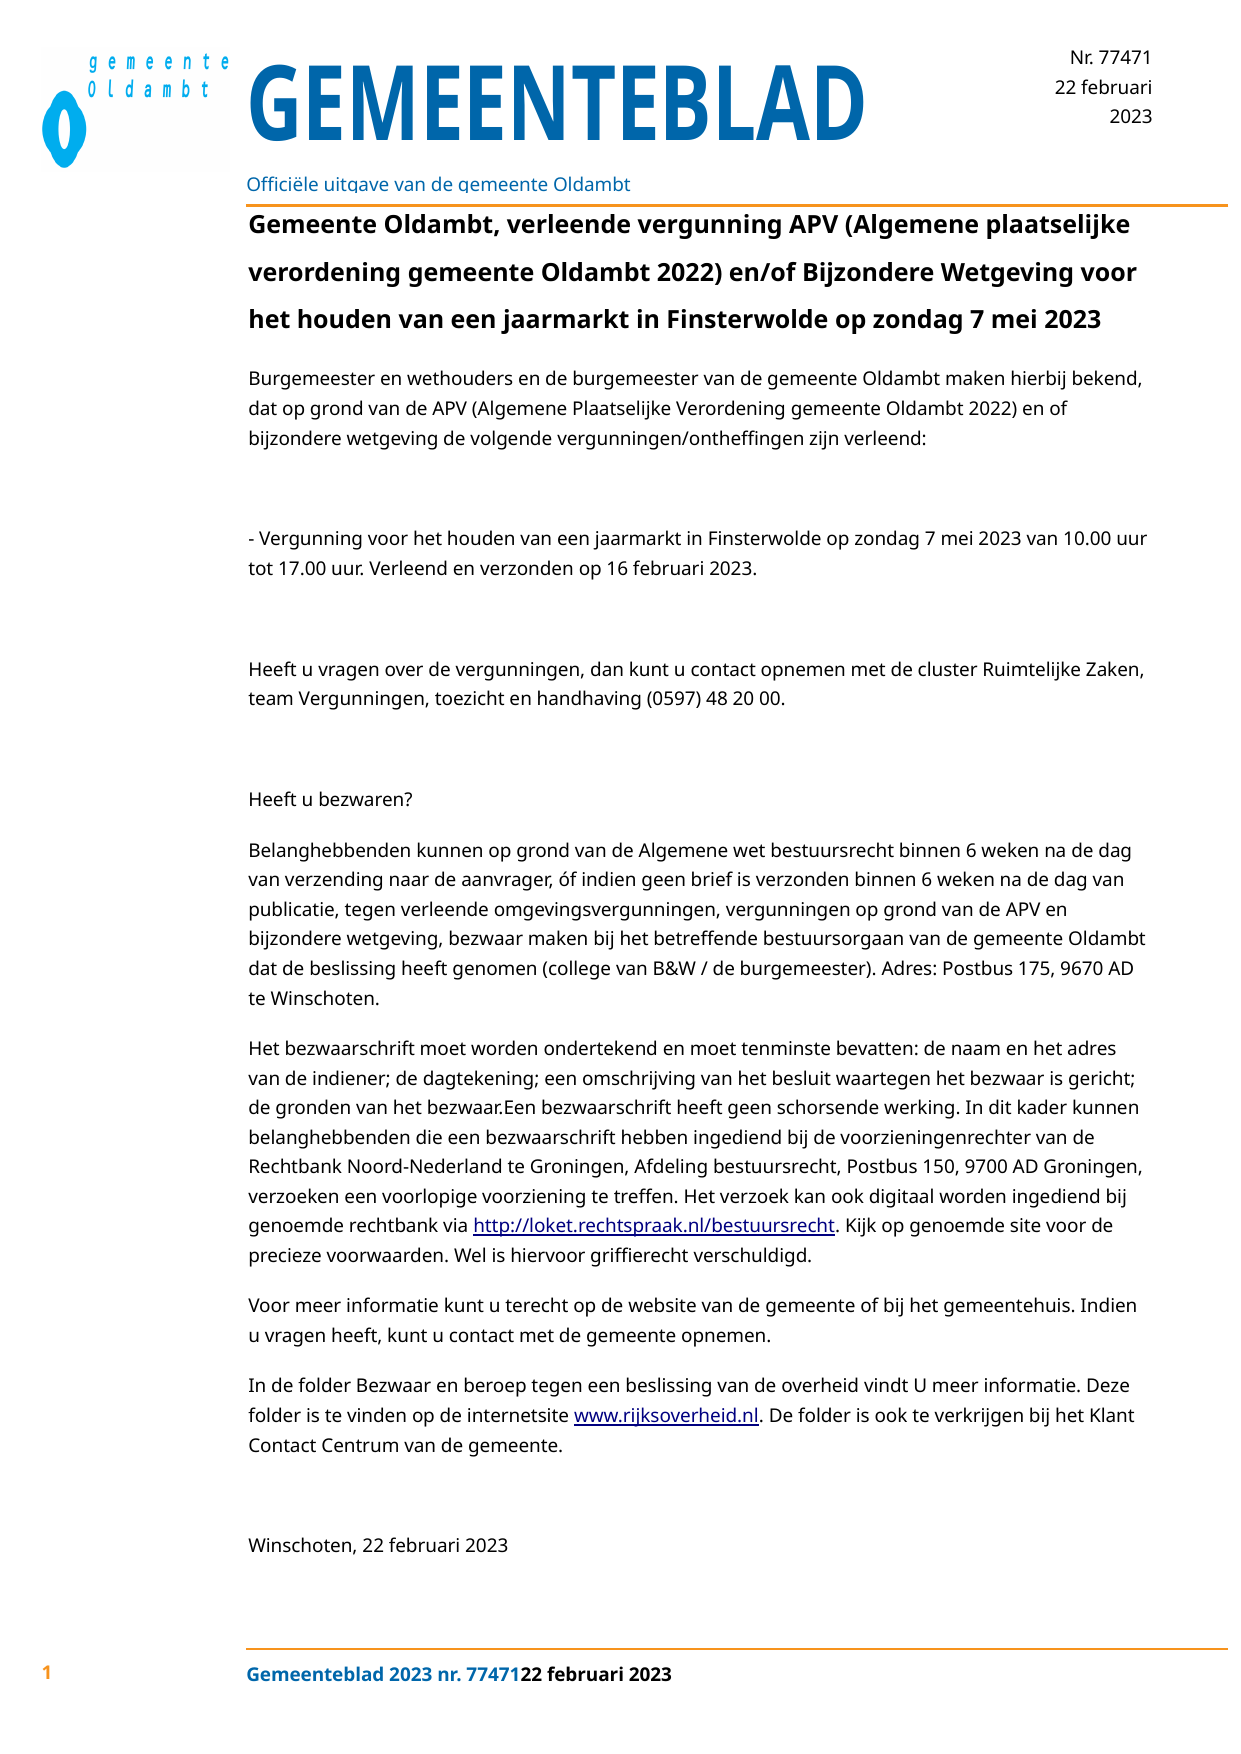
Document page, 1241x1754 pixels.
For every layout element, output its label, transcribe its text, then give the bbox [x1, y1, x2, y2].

text Heeft u vragen over de vergunningen, dan kunt u contact opnemen met de cluster Ruimtelijke Zaken, team Vergunningen, toezicht en handhaving (0597) 48 20 00. [248, 656, 1152, 711]
picture [41, 47, 231, 172]
text Burgemeester en wethouders en de burgemeester van de gemeente Oldambt maken hierbij bekend, dat op grond van de APV (Algemene Plaatselijke Verordening gemeente Oldambt 2022) en of bijzondere wetgeving de volgende vergunningen/ontheffingen zijn verleend: [248, 366, 1152, 450]
text Belanghebbenden kunnen op grond van de Algemene wet bestuursrecht binnen 6 weken na de dag van verzending naar de aanvrager, óf indien geen brief is verzonden binnen 6 weken na de dag van publicatie, tegen verleende omgevingsvergunningen, vergunningen op grond van de APV en bijzondere wetgeving, bezwaar maken bij het betreffende bestuursorgaan van de gemeente Oldambt dat de beslissing heeft genomen (college van B&W / de burgemeester). Adres: Postbus 175, 9670 AD te Winschoten. [248, 837, 1152, 1010]
text Gemeente Oldambt, verleende vergunning APV (Algemene plaatselijke verordening gemeente Oldambt 2022) en/of Bijzondere Wetgeving voor het houden van een jaarmarkt in Finsterwolde op zondag 7 mei 2023 [248, 207, 1152, 336]
text - Vergunning voor het houden van een jaarmarkt in Finsterwolde op zondag 7 mei 2023 van 10.00 uur tot 17.00 uur. Verleend en verzonden op 16 februari 2023. [248, 526, 1152, 581]
text Winschoten, 22 februari 2023 [248, 1533, 1152, 1558]
text Heeft u bezwaren? [248, 786, 1152, 812]
text In de folder Bezwaar en beroep tegen een beslissing van de overheid vindt U meer informatie. Deze folder is te vinden op de internetsite www.rijksoverheid.nl. De folder is ook te verkrijgen bij het Klant Contact Centrum van de gemeente. [248, 1373, 1152, 1457]
text Voor meer informatie kunt u terecht op de website van de gemeente of bij het gemeentehuis. Indien u vragen heeft, kunt u contact met de gemeente opnemen. [248, 1293, 1152, 1348]
text Het bezwaarschrift moet worden ondertekend en moet tenminste bevatten: de naam en het adres van de indiener; de dagtekening; een omschrijving van het besluit waartegen het bezwaar is gericht; de gronden van het bezwaar.Een bezwaarschrift heeft geen schorsende werking. In dit kader kunnen belanghebbenden die een bezwaarschrift hebben ingediend bij de voorzieningenrechter van de Rechtbank Noord-Nederland te Groningen, Afdeling bestuursrecht, Postbus 150, 9700 AD Groningen, verzoeken een voorlopige voorziening te treffen. Het verzoek kan ook digitaal worden ingediend bij genoemde rechtbank via http://loket.rechtspraak.nl/bestuursrecht. Kijk op genoemde site voor de precieze voorwaarden. Wel is hiervoor griffierecht verschuldigd. [248, 1035, 1152, 1268]
